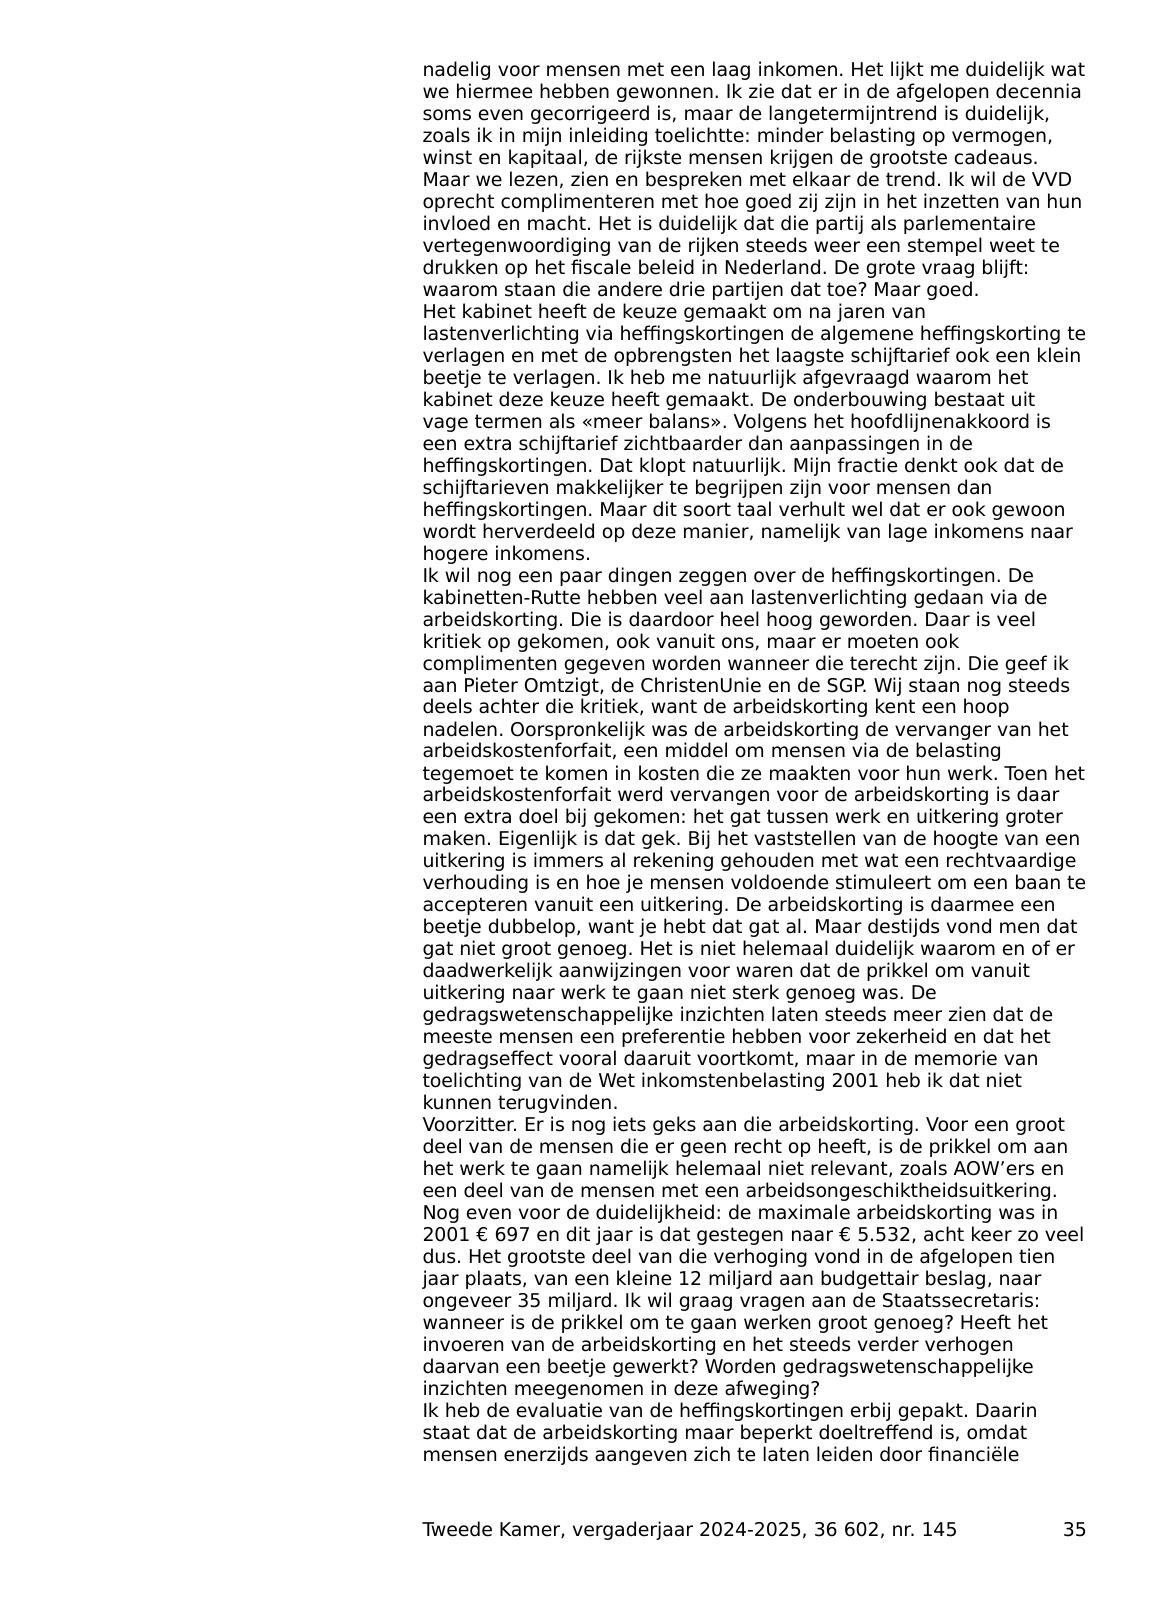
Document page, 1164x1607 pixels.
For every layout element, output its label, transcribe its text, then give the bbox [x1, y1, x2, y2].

text Ik wil nog een paar dingen zeggen over de heffingskortingen. De kabinetten-Rutte hebben veel aan lastenverlichting gedaan via de arbeidskorting. Die is daardoor heel hoog geworden. Daar is veel kritiek op gekomen, ook vanuit ons, maar er moeten ook complimenten gegeven worden wanneer die terecht zijn. Die geef ik aan Pieter Omtzigt, de ChristenUnie en de SGP. Wij staan nog steeds deels achter die kritiek, want de arbeidskorting kent een hoop nadelen. Oorspronkelijk was de arbeidskorting de vervanger van het arbeidskostenforfait, een middel om mensen via de belasting tegemoet te komen in kosten die ze maakten voor hun werk. Toen het arbeidskostenforfait werd vervangen voor de arbeidskorting is daar een extra doel bij gekomen: het gat tussen werk en uitkering groter maken. Eigenlijk is dat gek. Bij het vaststellen van de hoogte van een uitkering is immers al rekening gehouden met wat een rechtvaardige verhouding is en hoe je mensen voldoende stimuleert om een baan te accepteren vanuit een uitkering. De arbeidskorting is daarmee een beetje dubbelop, want je hebt dat gat al. Maar destijds vond men dat gat niet groot genoeg. Het is niet helemaal duidelijk waarom en of er daadwerkelijk aanwijzingen voor waren dat de prikkel om vanuit uitkering naar werk te gaan niet sterk genoeg was. De gedragswetenschappelijke inzichten laten steeds meer zien dat de meeste mensen een preferentie hebben voor zekerheid en dat het gedragseffect vooral daaruit voortkomt, maar in de memorie van toelichting van de Wet inkomstenbelasting 2001 heb ik dat niet kunnen terugvinden. [422, 564, 1087, 1114]
text Het kabinet heeft de keuze gemaakt om na jaren van lastenverlichting via heffingskortingen de algemene heffingskorting te verlagen en met de opbrengsten het laagste schijftarief ook een klein beetje te verlagen. Ik heb me natuurlijk afgevraagd waarom het kabinet deze keuze heeft gemaakt. De onderbouwing bestaat uit vage termen als «meer balans». Volgens het hoofdlijnenakkoord is een extra schijftarief zichtbaarder dan aanpassingen in de heffingskortingen. Dat klopt natuurlijk. Mijn fractie denkt ook dat de schijftarieven makkelijker te begrijpen zijn voor mensen dan heffingskortingen. Maar dit soort taal verhult wel dat er ook gewoon wordt herverdeeld op deze manier, namelijk van lage inkomens naar hogere inkomens. [422, 301, 1087, 564]
text Voorzitter. Er is nog iets geks aan die arbeidskorting. Voor een groot deel van de mensen die er geen recht op heeft, is de prikkel om aan het werk te gaan namelijk helemaal niet relevant, zoals AOW’ers en een deel van de mensen met een arbeidsongeschiktheidsuitkering. Nog even voor de duidelijkheid: de maximale arbeidskorting was in 2001 € 697 en dit jaar is dat gestegen naar € 5.532, acht keer zo veel dus. Het grootste deel van die verhoging vond in de afgelopen tien jaar plaats, van een kleine 12 miljard aan budgettair beslag, naar ongeveer 35 miljard. Ik wil graag vragen aan de Staatssecretaris: wanneer is de prikkel om te gaan werken groot genoeg? Heeft het invoeren van de arbeidskorting en het steeds verder verhogen daarvan een beetje gewerkt? Worden gedragswetenschappelijke inzichten meegenomen in deze afweging? [422, 1114, 1087, 1400]
text nadelig voor mensen met een laag inkomen. Het lijkt me duidelijk wat we hiermee hebben gewonnen. Ik zie dat er in de afgelopen decennia soms even gecorrigeerd is, maar de langetermijntrend is duidelijk, zoals ik in mijn inleiding toelichtte: minder belasting op vermogen, winst en kapitaal, de rijkste mensen krijgen de grootste cadeaus. Maar we lezen, zien en bespreken met elkaar de trend. Ik wil de VVD oprecht complimenteren met hoe goed zij zijn in het inzetten van hun invloed en macht. Het is duidelijk dat die partij als parlementaire vertegenwoordiging van de rijken steeds weer een stempel weet te drukken op het fiscale beleid in Nederland. De grote vraag blijft: waarom staan die andere drie partijen dat toe? Maar goed. [422, 59, 1087, 301]
text Ik heb de evaluatie van de heffingskortingen erbij gepakt. Daarin staat dat de arbeidskorting maar beperkt doeltreffend is, omdat mensen enerzijds aangeven zich te laten leiden door financiële [422, 1400, 1087, 1466]
